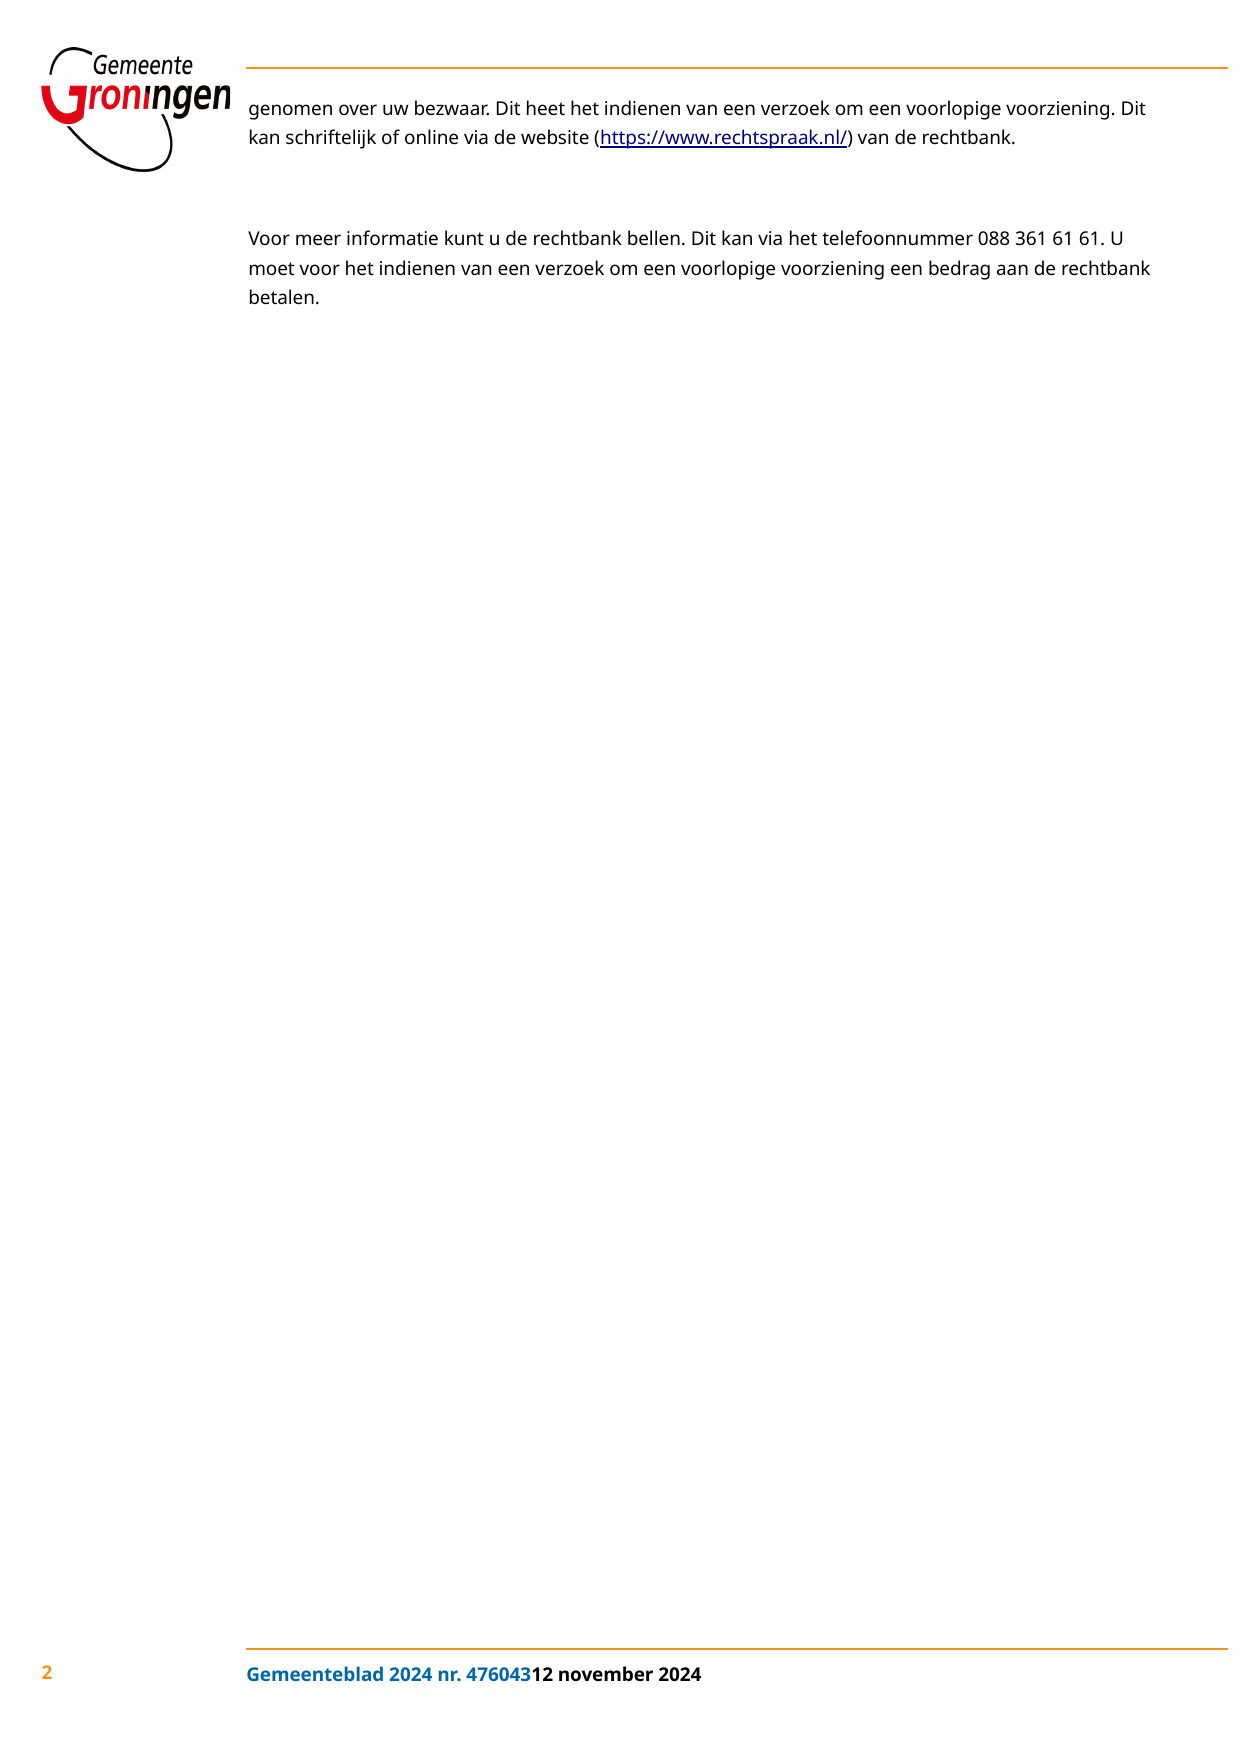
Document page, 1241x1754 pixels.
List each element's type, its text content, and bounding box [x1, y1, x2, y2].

picture [41, 47, 231, 172]
text Voor meer informatie kunt u de rechtbank bellen. Dit kan via het telefoonnummer 088 361 61 61. U moet voor het indienen van een verzoek om een voorlopige voorziening een bedrag aan de rechtbank betalen. [248, 225, 1152, 310]
text genomen over uw bezwaar. Dit heet het indienen van een verzoek om een voorlopige voorziening. Dit kan schriftelijk of online via de website (https://www.rechtspraak.nl/) van de rechtbank. [248, 95, 1152, 150]
